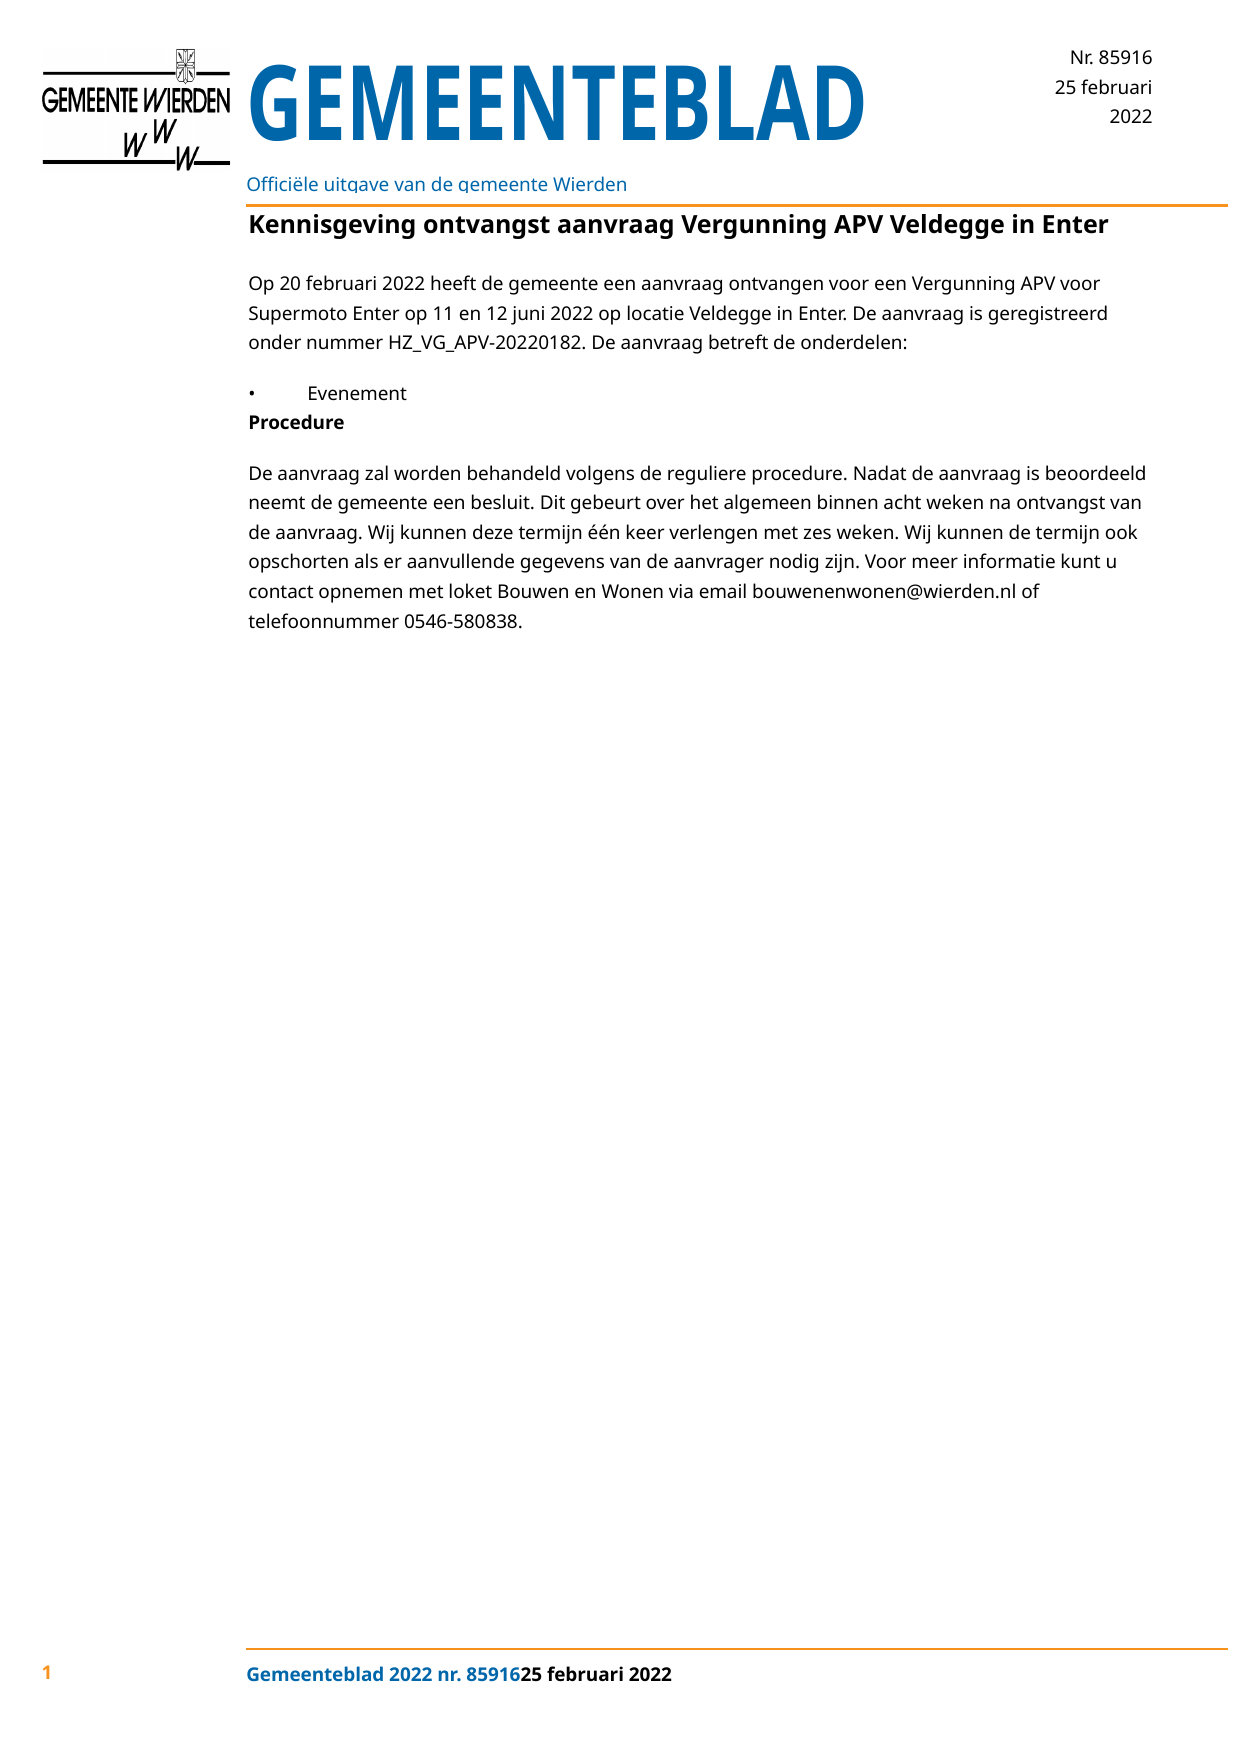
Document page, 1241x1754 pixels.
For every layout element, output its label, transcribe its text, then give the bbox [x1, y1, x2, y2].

list Evenement [248, 380, 1152, 406]
text Procedure [248, 409, 1152, 435]
text Op 20 februari 2022 heeft de gemeente een aanvraag ontvangen voor een Vergunning APV voor Supermoto Enter op 11 en 12 juni 2022 op locatie Veldegge in Enter. De aanvraag is geregistreerd onder nummer HZ_VG_APV-20220182. De aanvraag betreft de onderdelen: [248, 270, 1152, 355]
text Kennisgeving ontvangst aanvraag Vergunning APV Veldegge in Enter [248, 207, 1152, 241]
text De aanvraag zal worden behandeld volgens de reguliere procedure. Nadat de aanvraag is beoordeeld neemt de gemeente een besluit. Dit gebeurt over het algemeen binnen acht weken na ontvangst van de aanvraag. Wij kunnen deze termijn één keer verlengen met zes weken. Wij kunnen de termijn ook opschorten als er aanvullende gegevens van de aanvrager nodig zijn. Voor meer informatie kunt u contact opnemen met loket Bouwen en Wonen via email bouwenenwonen@wierden.nl of telefoonnummer 0546-580838. [248, 460, 1152, 633]
picture [41, 47, 231, 172]
